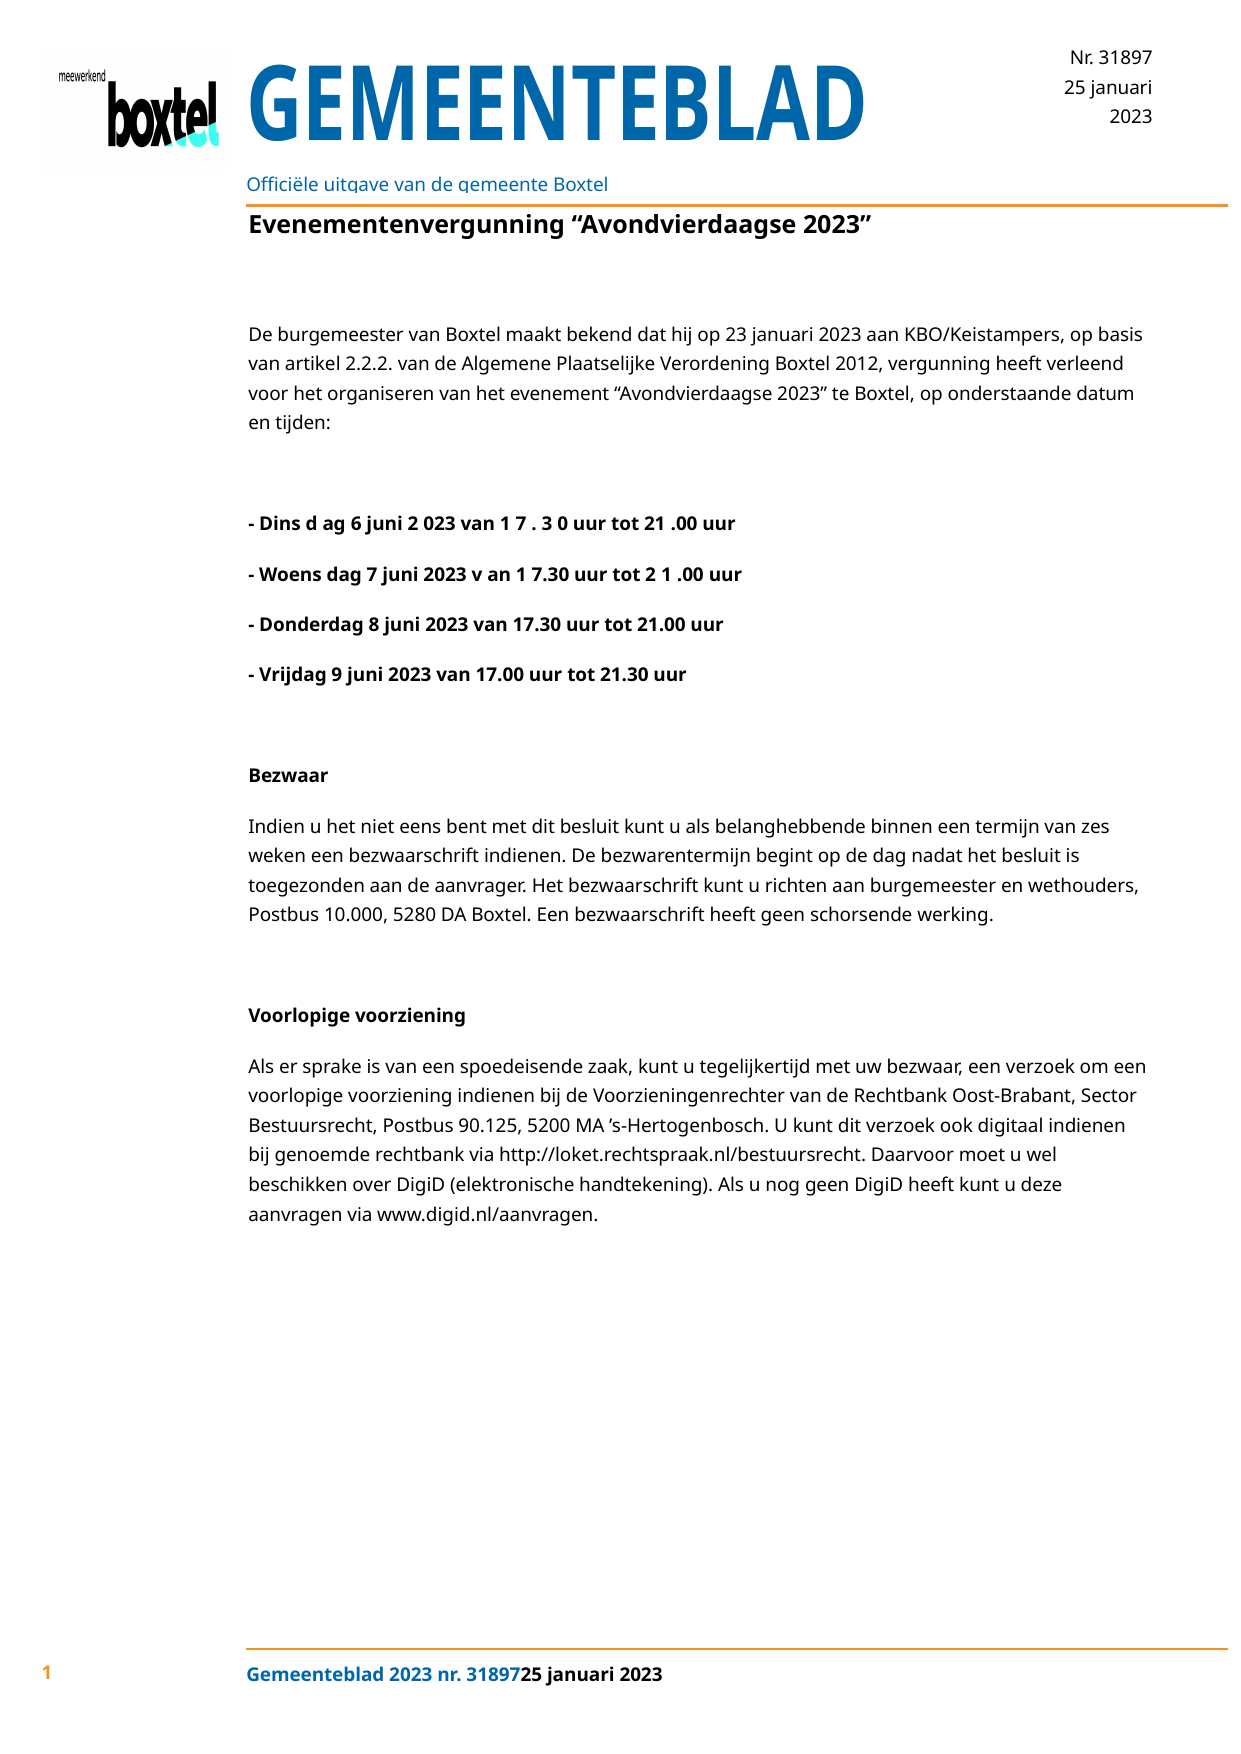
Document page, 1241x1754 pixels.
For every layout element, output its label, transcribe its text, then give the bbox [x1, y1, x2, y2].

text - Woens dag 7 juni 2023 v an 1 7.30 uur tot 2 1 .00 uur [248, 561, 1152, 586]
text Evenementenvergunning “Avondvierdaagse 2023” [248, 207, 1152, 241]
text - Vrijdag 9 juni 2023 van 17.00 uur tot 21.30 uur [248, 662, 1152, 687]
text Als er sprake is van een spoedeisende zaak, kunt u tegelijkertijd met uw bezwaar, een verzoek om een voorlopige voorziening indienen bij de Voorzieningenrechter van de Rechtbank Oost-Brabant, Sector Bestuursrecht, Postbus 90.125, 5200 MA ’s-Hertogenbosch. U kunt dit verzoek ook digitaal indienen bij genoemde rechtbank via http://loket.rechtspraak.nl/bestuursrecht. Daarvoor moet u wel beschikken over DigiD (elektronische handtekening). Als u nog geen DigiD heeft kunt u deze aanvragen via www.digid.nl/aanvragen. [248, 1053, 1152, 1226]
text Voorlopige voorziening [248, 1002, 1152, 1028]
text De burgemeester van Boxtel maakt bekend dat hij op 23 januari 2023 aan KBO/Keistampers, op basis van artikel 2.2.2. van de Algemene Plaatselijke Verordening Boxtel 2012, vergunning heeft verleend voor het organiseren van het evenement “Avondvierdaagse 2023” te Boxtel, op onderstaande datum en tijden: [248, 321, 1152, 435]
text - Donderdag 8 juni 2023 van 17.30 uur tot 21.00 uur [248, 611, 1152, 637]
text - Dins d ag 6 juni 2 023 van 1 7 . 3 0 uur tot 21 .00 uur [248, 510, 1152, 536]
text Bezwaar [248, 762, 1152, 788]
picture [41, 47, 231, 172]
text Indien u het niet eens bent met dit besluit kunt u als belanghebbende binnen een termijn van zes weken een bezwaarschrift indienen. De bezwarentermijn begint op de dag nadat het besluit is toegezonden aan de aanvrager. Het bezwaarschrift kunt u richten aan burgemeester en wethouders, Postbus 10.000, 5280 DA Boxtel. Een bezwaarschrift heeft geen schorsende werking. [248, 813, 1152, 927]
